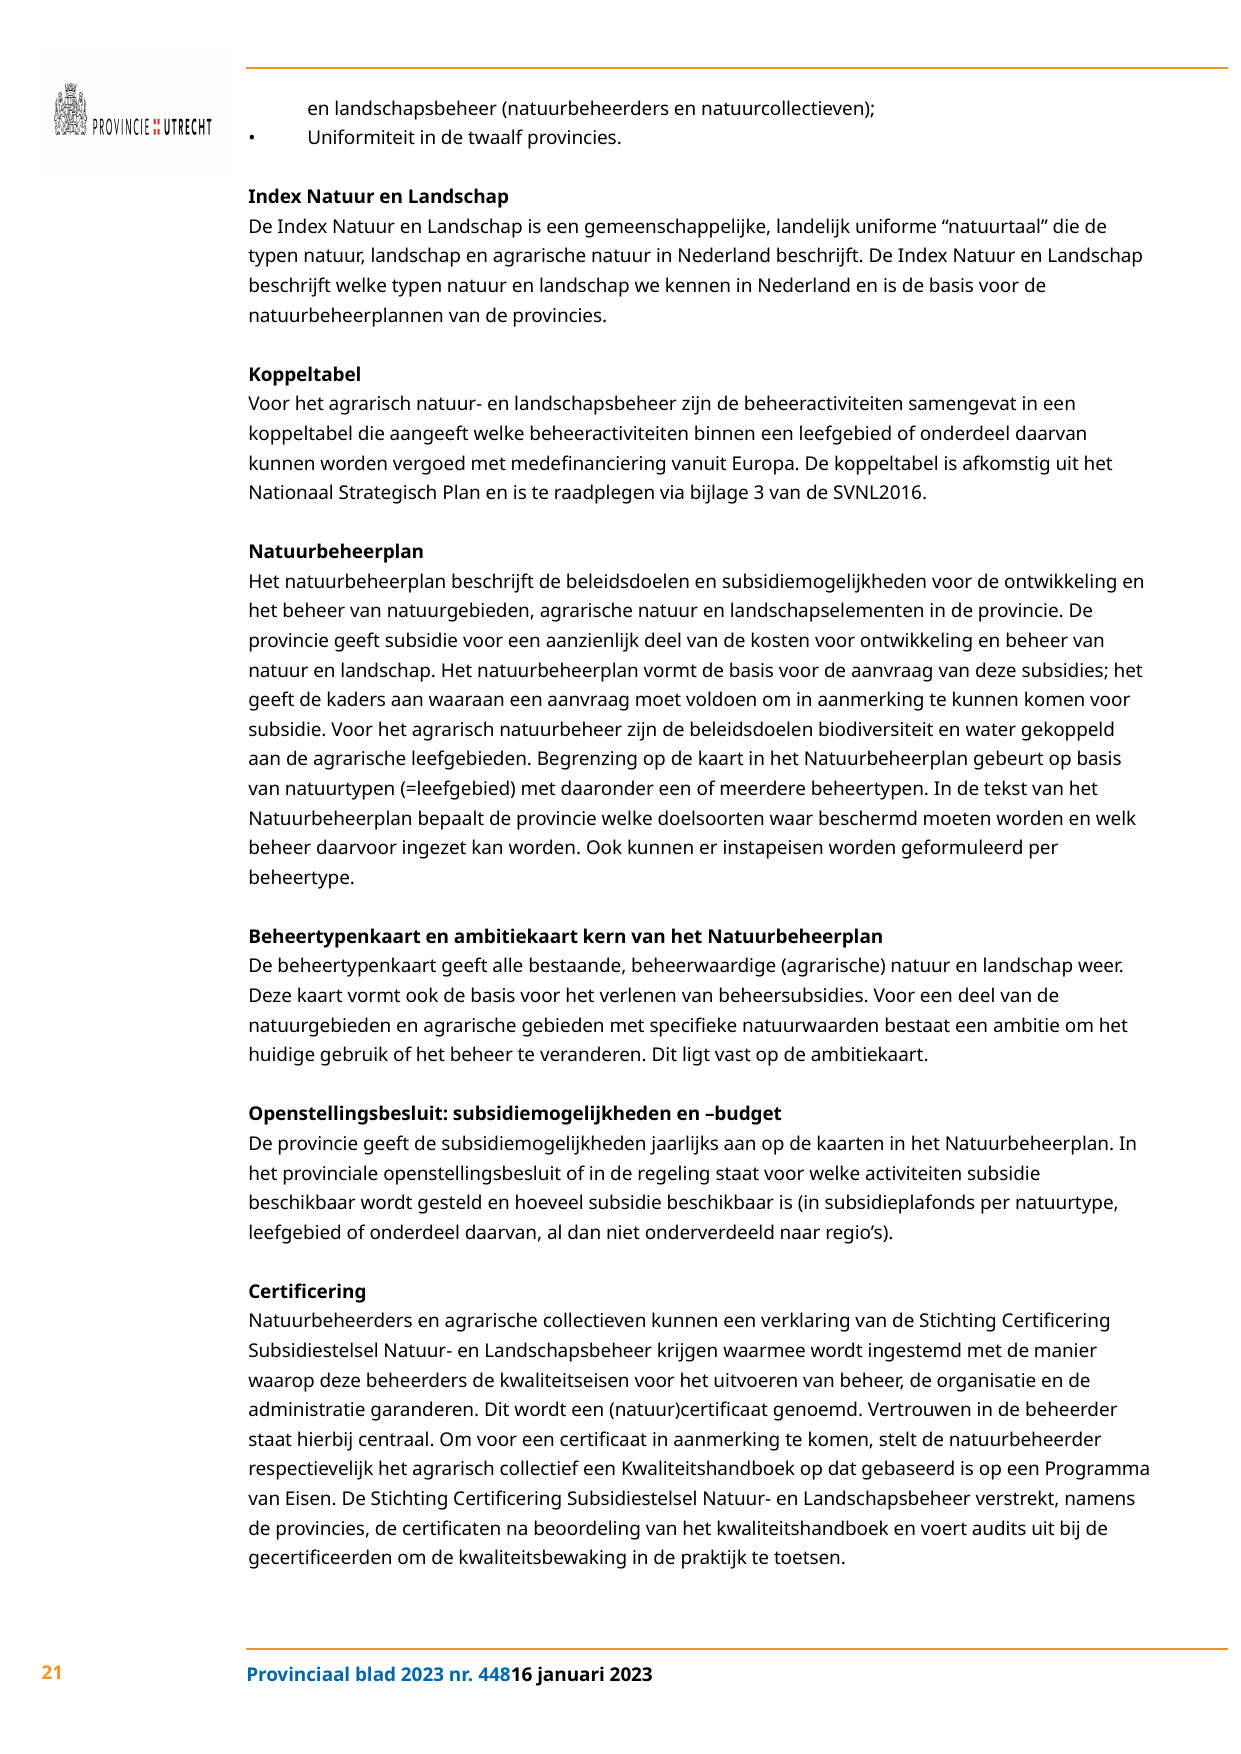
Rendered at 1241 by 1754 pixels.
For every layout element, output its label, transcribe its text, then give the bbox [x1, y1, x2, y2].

text Index Natuur en Landschap [248, 183, 1152, 209]
text Koppeltabel [248, 361, 1152, 387]
text Het natuurbeheerplan beschrijft de beleidsdoelen en subsidiemogelijkheden voor de ontwikkeling en het beheer van natuurgebieden, agrarische natuur en landschapselementen in de provincie. De provincie geeft subsidie voor een aanzienlijk deel van de kosten voor ontwikkeling en beheer van natuur en landschap. Het natuurbeheerplan vormt de basis voor de aanvraag van deze subsidies; het geeft de kaders aan waaraan een aanvraag moet voldoen om in aanmerking te kunnen komen voor subsidie. Voor het agrarisch natuurbeheer zijn de beleidsdoelen biodiversiteit en water gekoppeld aan de agrarische leefgebieden. Begrenzing op de kaart in het Natuurbeheerplan gebeurt op basis van natuurtypen (=leefgebied) met daaronder een of meerdere beheertypen. In de tekst van het Natuurbeheerplan bepaalt de provincie welke doelsoorten waar beschermd moeten worden en welk beheer daarvoor ingezet kan worden. Ook kunnen er instapeisen worden geformuleerd per beheertype. [248, 568, 1152, 890]
text De provincie geeft de subsidiemogelijkheden jaarlijks aan op de kaarten in het Natuurbeheerplan. In het provinciale openstellingsbesluit of in de regeling staat voor welke activiteiten subsidie beschikbaar wordt gesteld en hoeveel subsidie beschikbaar is (in subsidieplafonds per natuurtype, leefgebied of onderdeel daarvan, al dan niet onderverdeeld naar regio’s). [248, 1130, 1152, 1245]
list Uniformiteit in de twaalf provincies. [248, 124, 1152, 150]
text Certificering [248, 1278, 1152, 1304]
text Natuurbeheerders en agrarische collectieven kunnen een verklaring van de Stichting Certificering Subsidiestelsel Natuur- en Landschapsbeheer krijgen waarmee wordt ingestemd met de manier waarop deze beheerders de kwaliteitseisen voor het uitvoeren van beheer, de organisatie en de administratie garanderen. Dit wordt een (natuur)certificaat genoemd. Vertrouwen in de beheerder staat hierbij centraal. Om voor een certificaat in aanmerking te komen, stelt de natuurbeheerder respectievelijk het agrarisch collectief een Kwaliteitshandboek op dat gebaseerd is op een Programma van Eisen. De Stichting Certificering Subsidiestelsel Natuur- en Landschapsbeheer verstrekt, namens de provincies, de certificaten na beoordeling van het kwaliteitshandboek en voert audits uit bij de gecertificeerden om de kwaliteitsbewaking in de praktijk te toetsen. [248, 1308, 1152, 1570]
text Natuurbeheerplan [248, 538, 1152, 564]
text Voor het agrarisch natuur- en landschapsbeheer zijn de beheeractiviteiten samengevat in een koppeltabel die aangeeft welke beheeractiviteiten binnen een leefgebied of onderdeel daarvan kunnen worden vergoed met medefinanciering vanuit Europa. De koppeltabel is afkomstig uit het Nationaal Strategisch Plan en is te raadplegen via bijlage 3 van de SVNL2016. [248, 391, 1152, 505]
text Openstellingsbesluit: subsidiemogelijkheden en –budget [248, 1101, 1152, 1126]
picture [41, 47, 231, 172]
text Beheertypenkaart en ambitiekaart kern van het Natuurbeheerplan [248, 923, 1152, 949]
text De Index Natuur en Landschap is een gemeenschappelijke, landelijk uniforme “natuurtaal” die de typen natuur, landschap en agrarische natuur in Nederland beschrijft. De Index Natuur en Landschap beschrijft welke typen natuur en landschap we kennen in Nederland en is de basis voor de natuurbeheerplannen van de provincies. [248, 213, 1152, 328]
text De beheertypenkaart geeft alle bestaande, beheerwaardige (agrarische) natuur en landschap weer. Deze kaart vormt ook de basis voor het verlenen van beheersubsidies. Voor een deel van de natuurgebieden en agrarische gebieden met specifieke natuurwaarden bestaat een ambitie om het huidige gebruik of het beheer te veranderen. Dit ligt vast op de ambitiekaart. [248, 953, 1152, 1067]
list en landschapsbeheer (natuurbeheerders en natuurcollectieven); [248, 95, 1152, 121]
